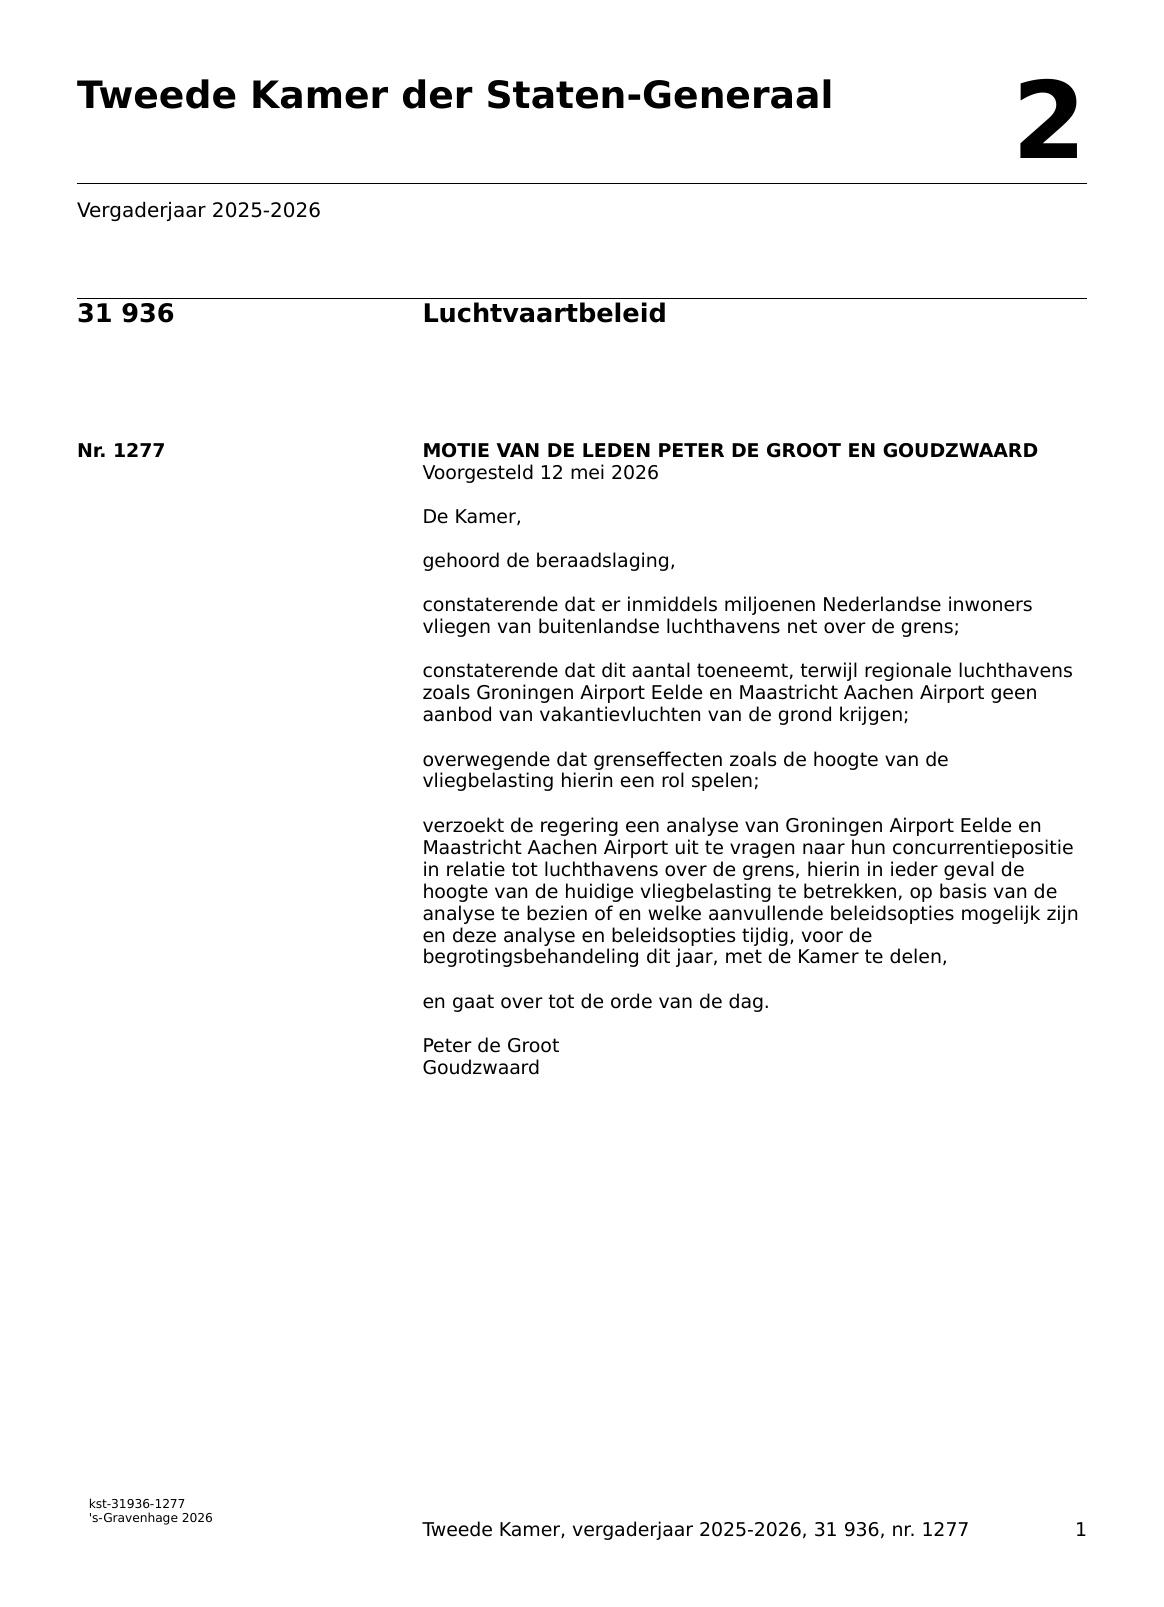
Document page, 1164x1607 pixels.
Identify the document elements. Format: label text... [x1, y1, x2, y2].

text overwegende dat grenseffecten zoals de hoogte van de vliegbelasting hierin een rol spelen; [422, 748, 1087, 792]
text gehoord de beraadslaging, [422, 550, 1087, 572]
subtitle Nr. 1277 MOTIE VAN DE LEDEN PETER DE GROOT EN GOUDZWAARD [77, 440, 1087, 462]
table_cell Vergaderjaar 2025-2026 [77, 184, 1087, 298]
table_header 2 [886, 59, 1087, 183]
text 's-Gravenhage 2026 [88, 1511, 323, 1525]
text constaterende dat er inmiddels miljoenen Nederlandse inwoners vliegen van buitenlandse luchthavens net over de grens; [422, 594, 1087, 638]
table_header Tweede Kamer der Staten-Generaal [77, 59, 886, 183]
text Goudzwaard [422, 1057, 1087, 1079]
subtitle 31 936 Luchtvaartbeleid [77, 299, 1087, 329]
text Voorgesteld 12 mei 2026 [422, 462, 1087, 484]
text kst-31936-1277 [88, 1497, 323, 1511]
text Peter de Groot [422, 1035, 1087, 1057]
text en gaat over tot de orde van de dag. [422, 991, 1087, 1013]
text constaterende dat dit aantal toeneemt, terwijl regionale luchthavens zoals Groningen Airport Eelde en Maastricht Aachen Airport geen aanbod van vakantievluchten van de grond krijgen; [422, 660, 1087, 726]
text verzoekt de regering een analyse van Groningen Airport Eelde en Maastricht Aachen Airport uit te vragen naar hun concurrentiepositie in relatie tot luchthavens over de grens, hierin in ieder geval de hoogte van de huidige vliegbelasting te betrekken, op basis van de analyse te bezien of en welke aanvullende beleidsopties mogelijk zijn en deze analyse en beleidsopties tijdig, voor de begrotingsbehandeling dit jaar, met de Kamer te delen, [422, 814, 1087, 968]
text De Kamer, [422, 506, 1087, 528]
